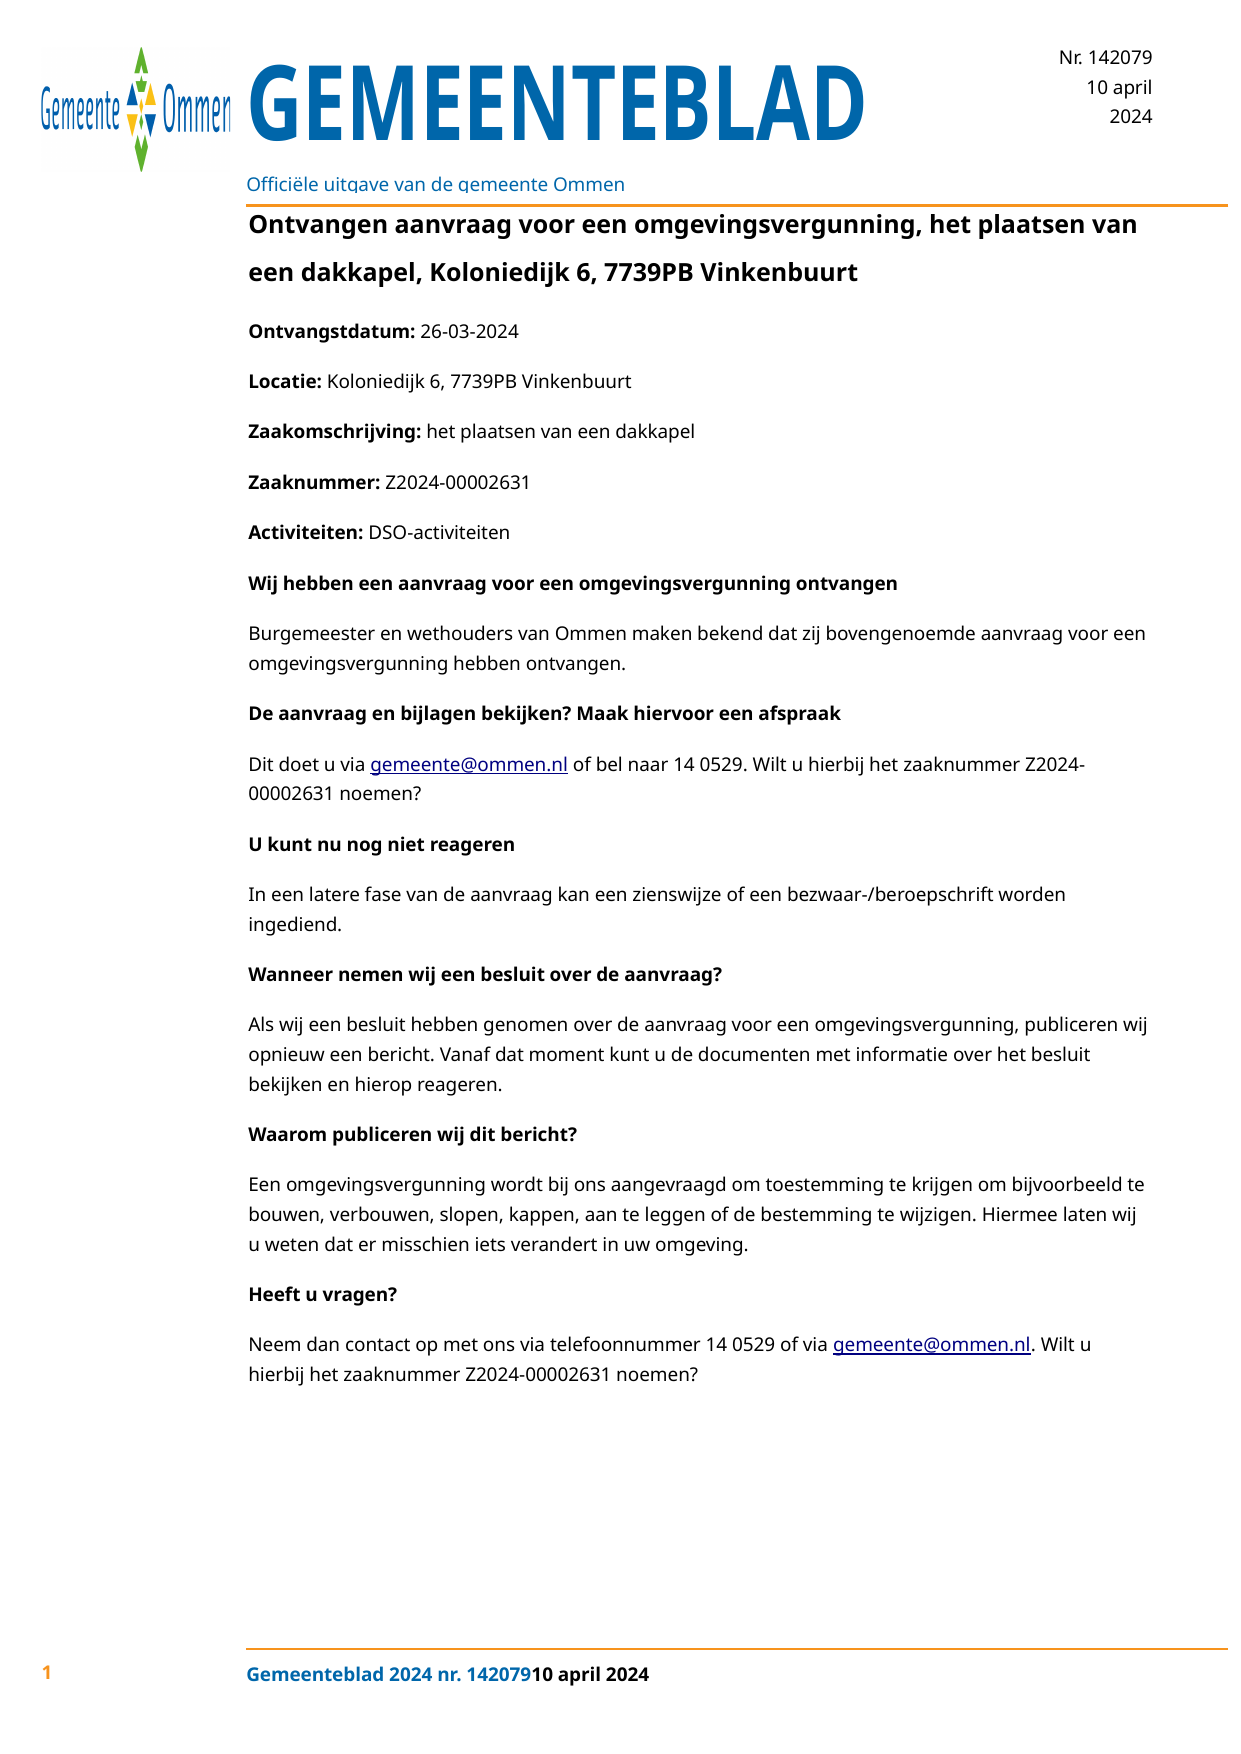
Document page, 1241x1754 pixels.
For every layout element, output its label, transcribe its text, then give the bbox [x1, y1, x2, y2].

text In een latere fase van de aanvraag kan een zienswijze of een bezwaar-/beroepschrift worden ingediend. [248, 881, 1152, 937]
text Een omgevingsvergunning wordt bij ons aangevraagd om toestemming te krijgen om bijvoorbeeld te bouwen, verbouwen, slopen, kappen, aan te leggen of de bestemming te wijzigen. Hiermee laten wij u weten dat er misschien iets verandert in uw omgeving. [248, 1172, 1152, 1257]
text Waarom publiceren wij dit bericht? [248, 1121, 1152, 1147]
text Zaakomschrijving: het plaatsen van een dakkapel [248, 419, 1152, 444]
text Locatie: Koloniedijk 6, 7739PB Vinkenbuurt [248, 368, 1152, 394]
text Zaaknummer: Z2024-00002631 [248, 469, 1152, 495]
picture [41, 47, 231, 172]
text Als wij een besluit hebben genomen over de aanvraag voor een omgevingsvergunning, publiceren wij opnieuw een bericht. Vanaf dat moment kunt u de documenten met informatie over het besluit bekijken en hierop reageren. [248, 1012, 1152, 1097]
text Ontvangstdatum: 26-03-2024 [248, 318, 1152, 344]
text Activiteiten: DSO-activiteiten [248, 519, 1152, 545]
text Burgemeester en wethouders van Ommen maken bekend dat zij bovengenoemde aanvraag voor een omgevingsvergunning hebben ontvangen. [248, 620, 1152, 676]
text Heeft u vragen? [248, 1281, 1152, 1307]
text Neem dan contact op met ons via telefoonnummer 14 0529 of via gemeente@ommen.nl. Wilt u hierbij het zaaknummer Z2024-00002631 noemen? [248, 1332, 1152, 1387]
text Wanneer nemen wij een besluit over de aanvraag? [248, 961, 1152, 987]
text Dit doet u via gemeente@ommen.nl of bel naar 14 0529. Wilt u hierbij het zaaknummer Z2024-00002631 noemen? [248, 751, 1152, 806]
text U kunt nu nog niet reageren [248, 831, 1152, 857]
text Wij hebben een aanvraag voor een omgevingsvergunning ontvangen [248, 570, 1152, 596]
text Ontvangen aanvraag voor een omgevingsvergunning, het plaatsen van een dakkapel, Koloniedijk 6, 7739PB Vinkenbuurt [248, 207, 1152, 288]
text De aanvraag en bijlagen bekijken? Maak hiervoor een afspraak [248, 700, 1152, 726]
